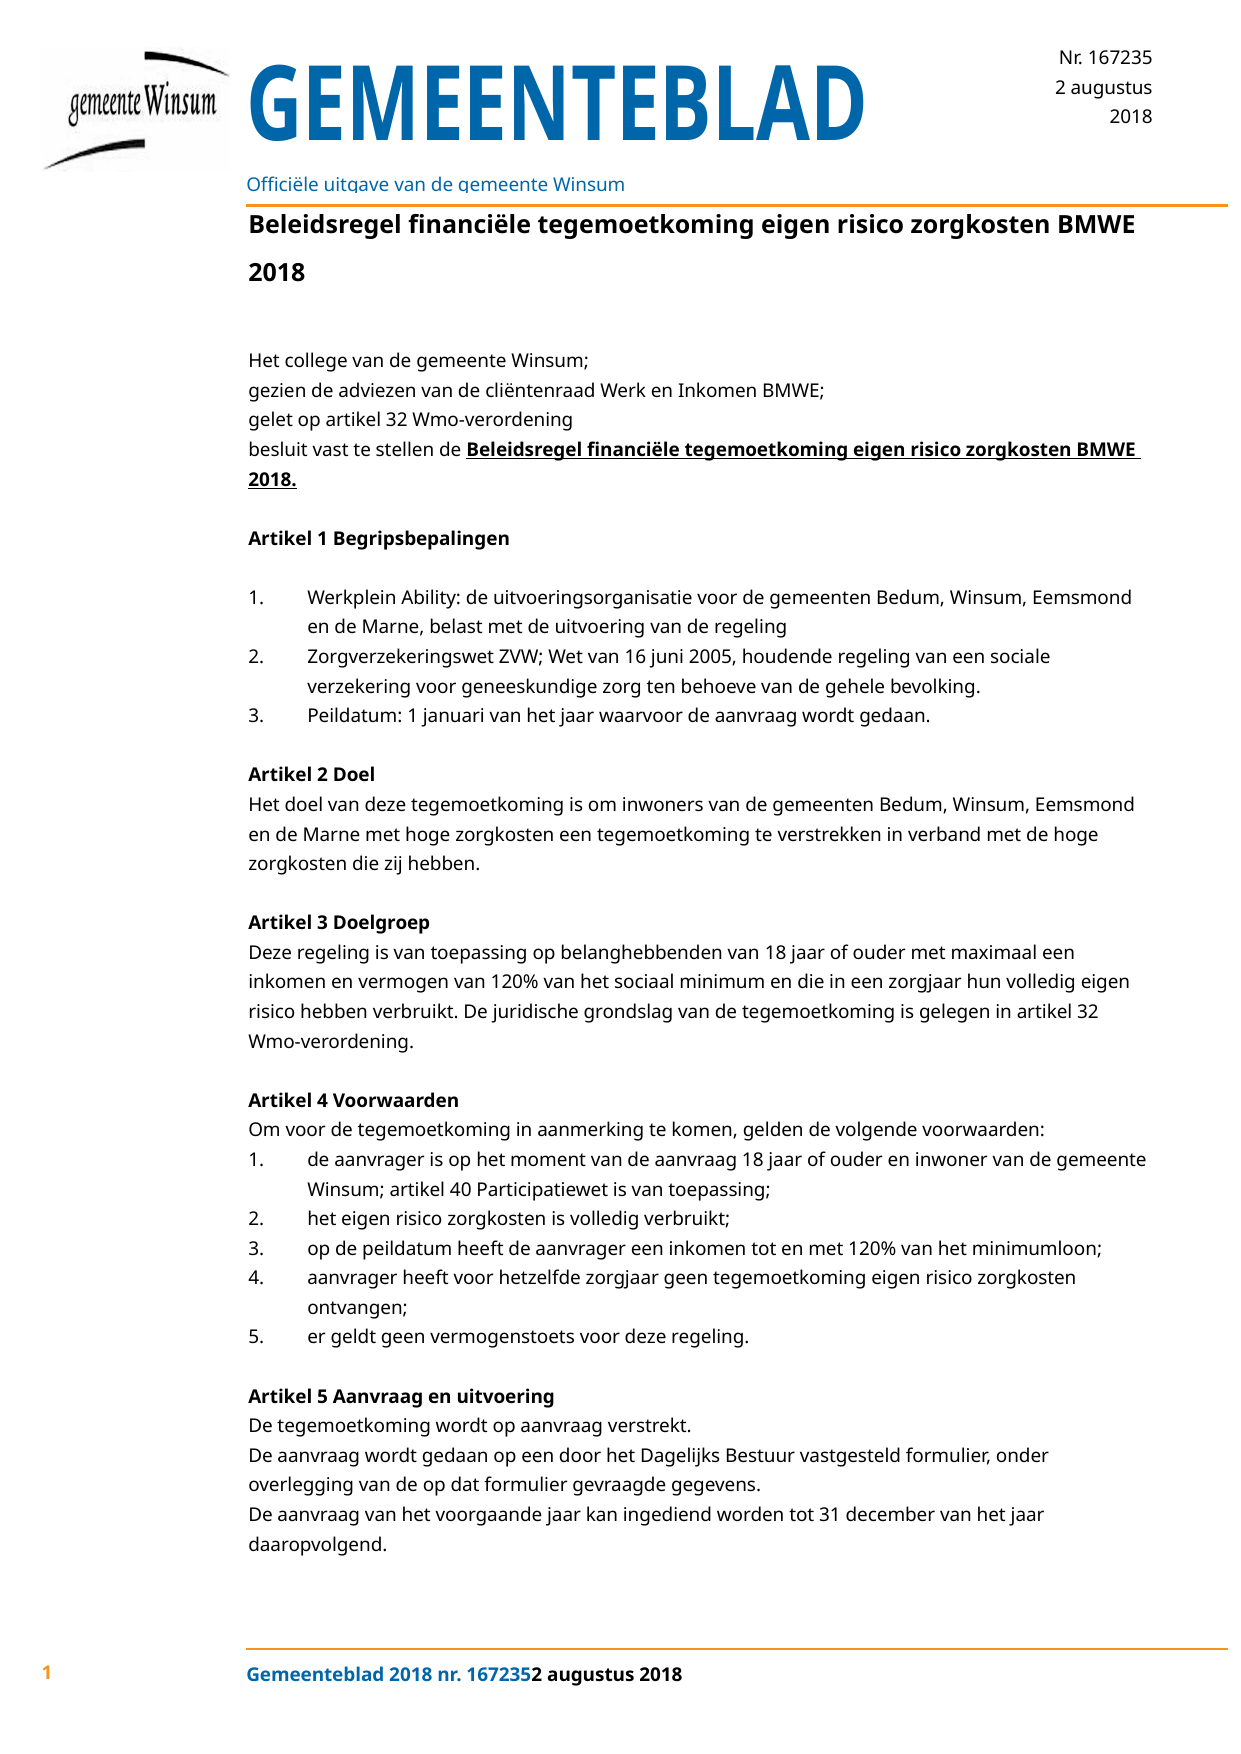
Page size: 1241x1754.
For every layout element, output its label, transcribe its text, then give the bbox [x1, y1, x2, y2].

list Peildatum: 1 januari van het jaar waarvoor de aanvraag wordt gedaan. [248, 702, 1152, 728]
list er geldt geen vermogenstoets voor deze regeling. [248, 1324, 1152, 1349]
text De tegemoetkoming wordt op aanvraag verstrekt. [248, 1412, 1152, 1438]
list aanvrager heeft voor hetzelfde zorgjaar geen tegemoetkoming eigen risico zorgkosten ontvangen; [248, 1264, 1152, 1320]
text gelet op artikel 32 Wmo-verordening [248, 407, 1152, 432]
text Artikel 3 Doelgroep [248, 909, 1152, 935]
text Het doel van deze tegemoetkoming is om inwoners van de gemeenten Bedum, Winsum, Eemsmond en de Marne met hoge zorgkosten een tegemoetkoming te verstrekken in verband met de hoge zorgkosten die zij hebben. [248, 791, 1152, 876]
list het eigen risico zorgkosten is volledig verbruikt; [248, 1205, 1152, 1231]
list de aanvrager is op het moment van de aanvraag 18 jaar of ouder en inwoner van de gemeente Winsum; artikel 40 Participatiewet is van toepassing; [248, 1146, 1152, 1202]
text Beleidsregel financiële tegemoetkoming eigen risico zorgkosten BMWE 2018 [248, 207, 1152, 288]
text gezien de adviezen van de cliëntenraad Werk en Inkomen BMWE; [248, 377, 1152, 403]
text Om voor de tegemoetkoming in aanmerking te komen, gelden de volgende voorwaarden: [248, 1117, 1152, 1142]
text besluit vast te stellen de Beleidsregel financiële tegemoetkoming eigen risico zorgkosten BMWE 2018. [248, 436, 1152, 492]
text Artikel 2 Doel [248, 762, 1152, 787]
text Het college van de gemeente Winsum; [248, 347, 1152, 373]
list Werkplein Ability: de uitvoeringsorganisatie voor de gemeenten Bedum, Winsum, Eemsmond en de Marne, belast met de uitvoering van de regeling [248, 584, 1152, 639]
text Artikel 1 Begripsbepalingen [248, 525, 1152, 551]
picture [41, 47, 231, 172]
text De aanvraag van het voorgaande jaar kan ingediend worden tot 31 december van het jaar daaropvolgend. [248, 1501, 1152, 1557]
text Artikel 4 Voorwaarden [248, 1087, 1152, 1113]
text De aanvraag wordt gedaan op een door het Dagelijks Bestuur vastgesteld formulier, onder overlegging van de op dat formulier gevraagde gegevens. [248, 1442, 1152, 1497]
text Deze regeling is van toepassing op belanghebbenden van 18 jaar of ouder met maximaal een inkomen en vermogen van 120% van het sociaal minimum en die in een zorgjaar hun volledig eigen risico hebben verbruikt. De juridische grondslag van de tegemoetkoming is gelegen in artikel 32 Wmo-verordening. [248, 939, 1152, 1054]
text Artikel 5 Aanvraag en uitvoering [248, 1383, 1152, 1409]
list op de peildatum heeft de aanvrager een inkomen tot en met 120% van het minimumloon; [248, 1235, 1152, 1261]
list Zorgverzekeringswet ZVW; Wet van 16 juni 2005, houdende regeling van een sociale verzekering voor geneeskundige zorg ten behoeve van de gehele bevolking. [248, 643, 1152, 699]
